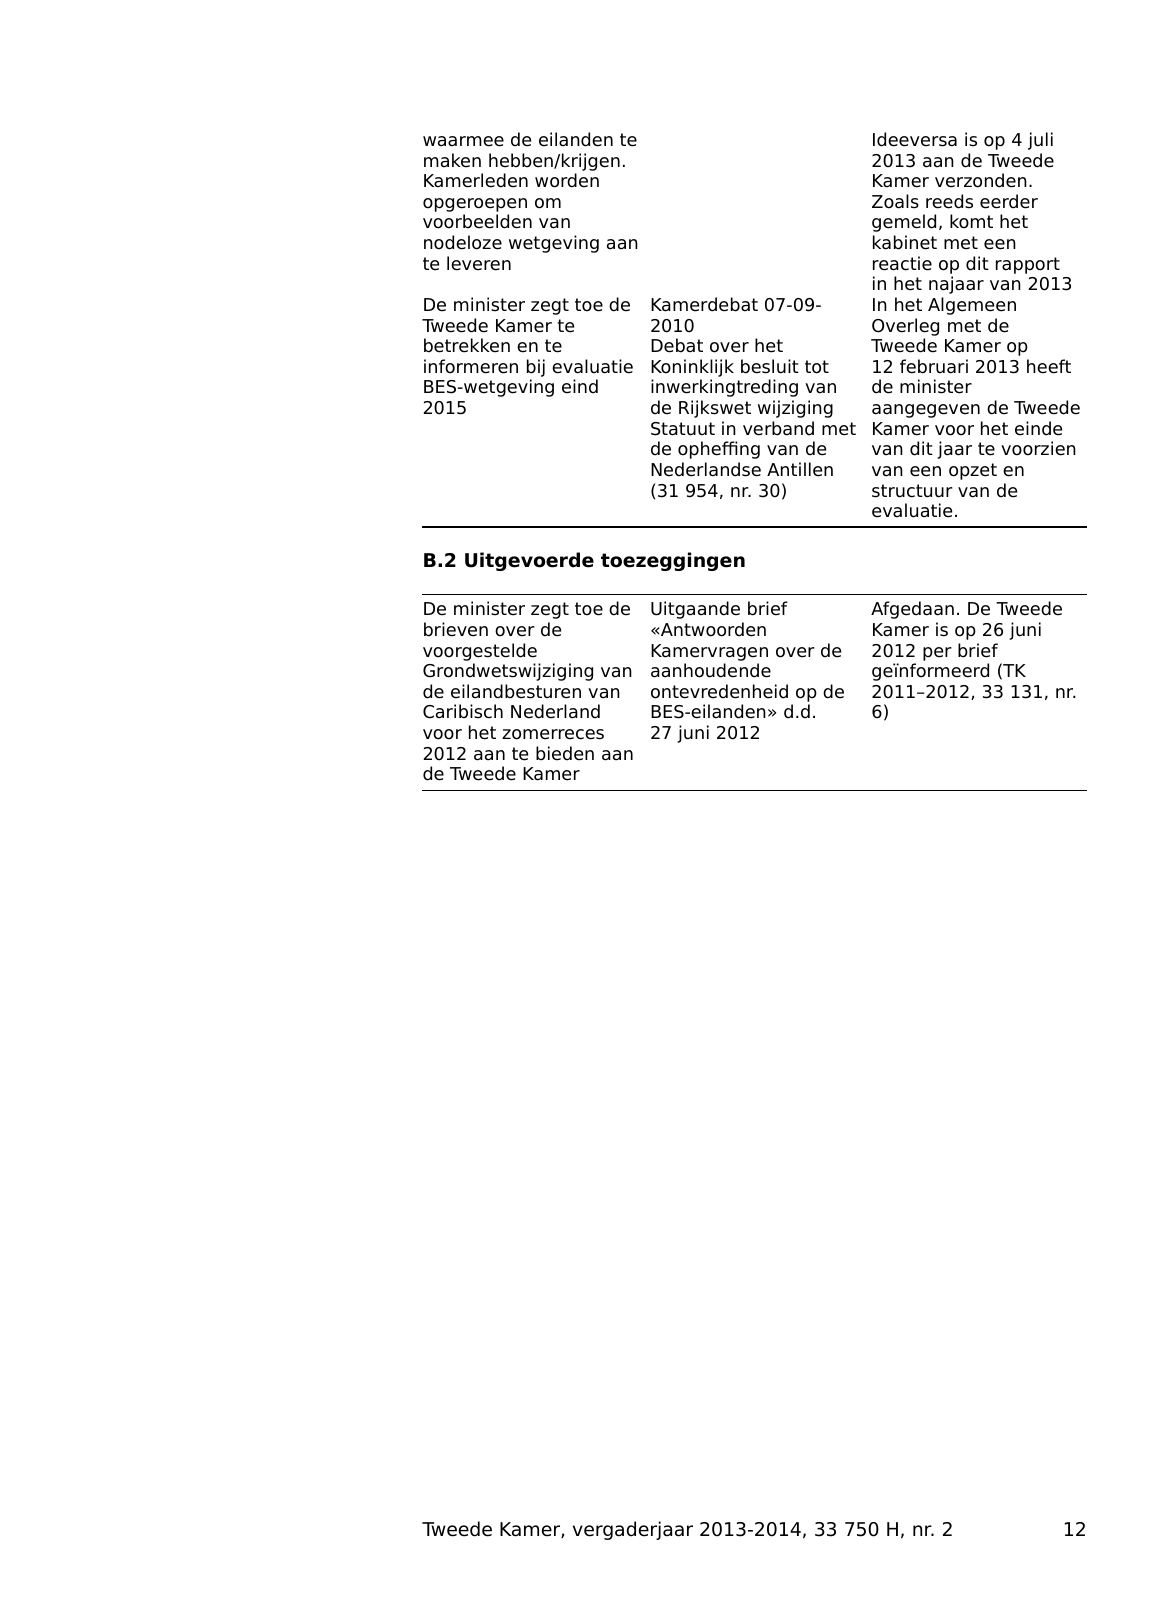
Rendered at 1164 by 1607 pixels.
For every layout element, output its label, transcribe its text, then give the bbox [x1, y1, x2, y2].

table_cell In het Algemeen Overleg met de Tweede Kamer op 12 februari 2013 heeft de minister aangegeven de Tweede Kamer voor het einde van dit jaar te voorzien van een opzet en structuur van de evaluatie. [865, 295, 1087, 526]
subtitle B.2 Uitgevoerde toezeggingen [422, 550, 1087, 572]
table_header De minister zegt toe de brieven over de voorgestelde Grondwetswijziging van de eilandbesturen van Caribisch Nederland voor het zomerreces 2012 aan te bieden aan de Tweede Kamer [422, 595, 644, 789]
table_cell Kamerdebat 07-09-2010 Debat over het Koninklijk besluit tot inwerkingtreding van de Rijkswet wijziging Statuut in verband met de opheffing van de Nederlandse Antillen (31 954, nr. 30) [644, 295, 865, 526]
table_cell Ideeversa is op 4 juli 2013 aan de Tweede Kamer verzonden. Zoals reeds eerder gemeld, komt het kabinet met een reactie op dit rapport in het najaar van 2013 [865, 130, 1087, 295]
table_header Afgedaan. De Tweede Kamer is op 26 juni 2012 per brief geïnformeerd (TK 2011–2012, 33 131, nr. 6) [865, 595, 1087, 789]
table_header Uitgaande brief «Antwoorden Kamervragen over de aanhoudende ontevredenheid op de BES-eilanden» d.d. 27 juni 2012 [644, 595, 865, 789]
table_cell De minister zegt toe de Tweede Kamer te betrekken en te informeren bij evaluatie BES-wetgeving eind 2015 [422, 295, 644, 526]
table_cell waarmee de eilanden te maken hebben/krijgen. Kamerleden worden opgeroepen om voorbeelden van nodeloze wetgeving aan te leveren [422, 130, 644, 295]
table_cell [644, 130, 865, 295]
